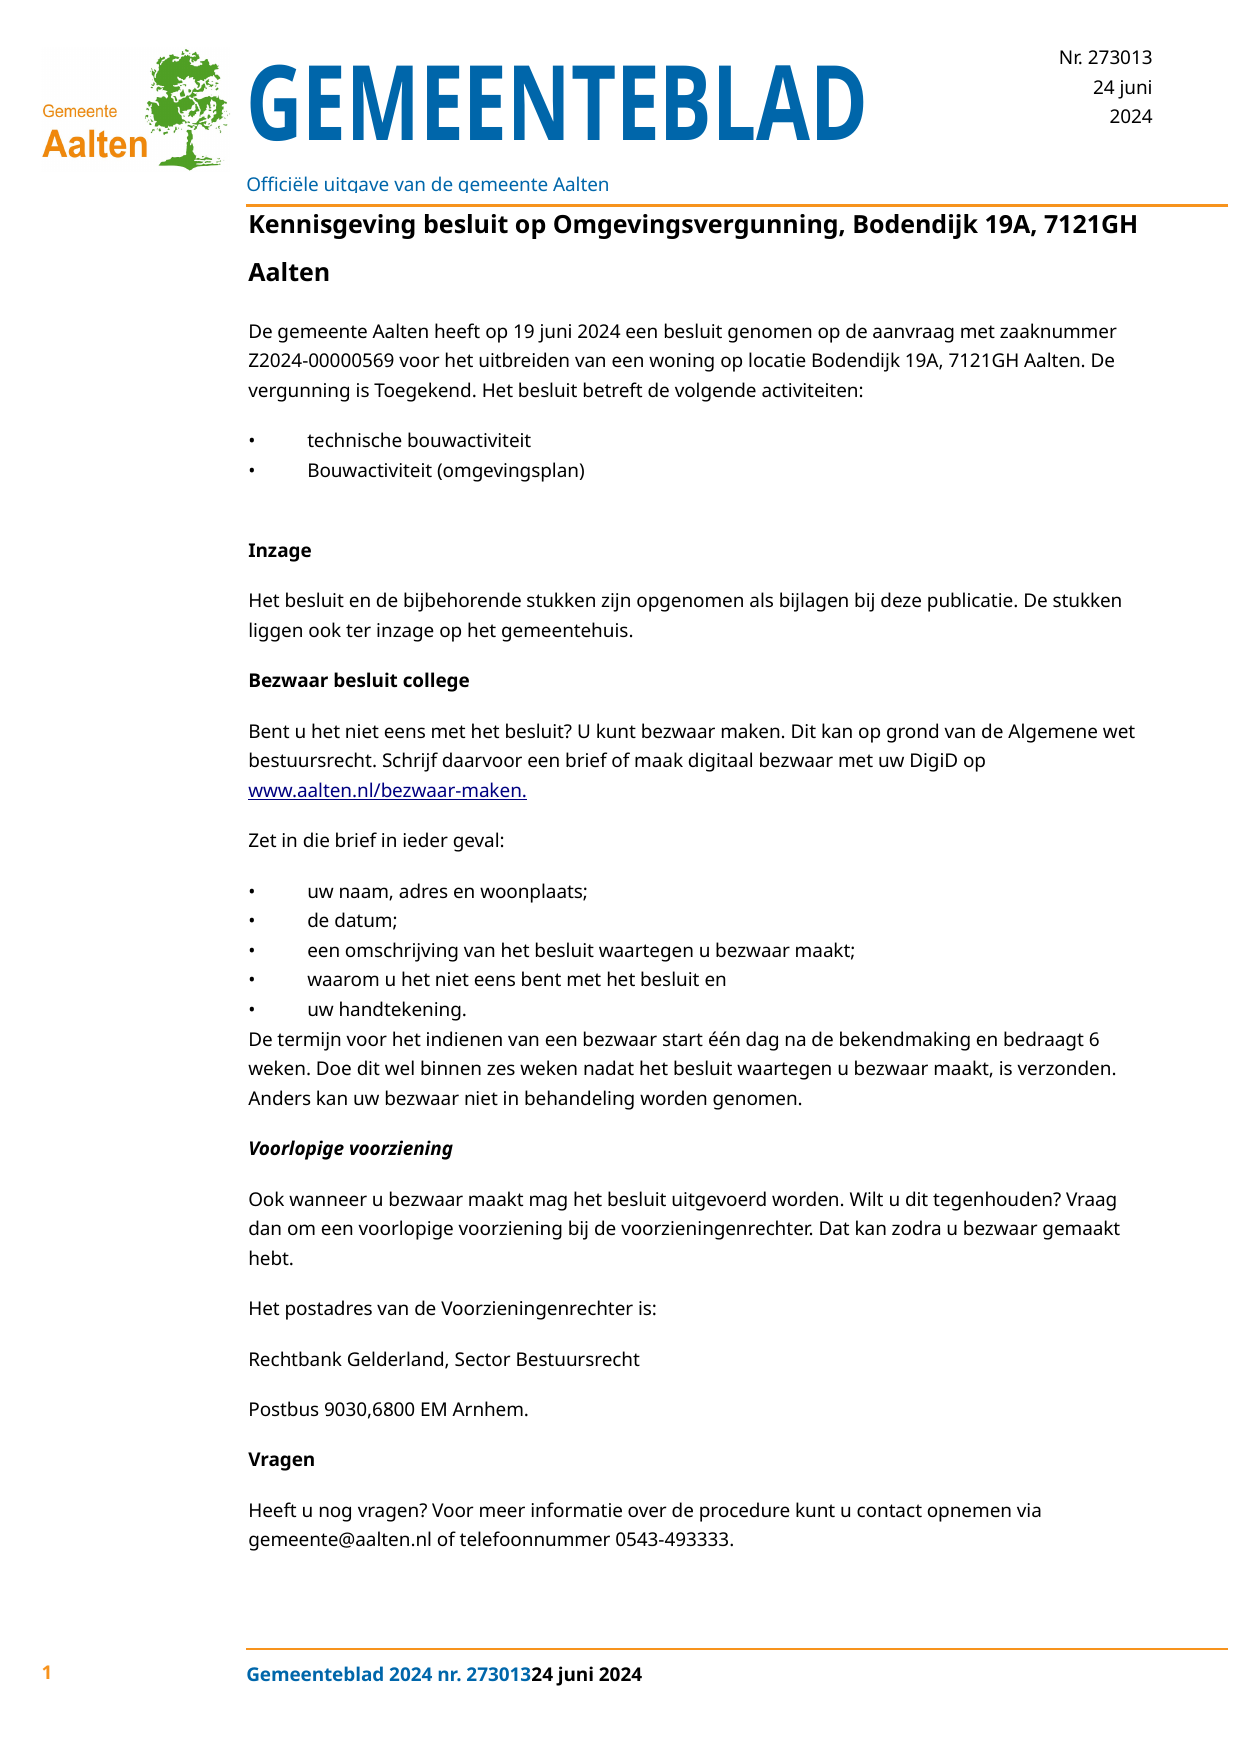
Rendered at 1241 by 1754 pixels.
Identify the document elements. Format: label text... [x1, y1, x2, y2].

list waarom u het niet eens bent met het besluit en [248, 967, 1152, 992]
text Ook wanneer u bezwaar maakt mag het besluit uitgevoerd worden. Wilt u dit tegenhouden? Vraag dan om een voorlopige voorziening bij de voorzieningenrechter. Dat kan zodra u bezwaar gemaakt hebt. [248, 1186, 1152, 1271]
picture [41, 47, 231, 172]
text Kennisgeving besluit op Omgevingsvergunning, Bodendijk 19A, 7121GH Aalten [248, 207, 1152, 288]
text Het postadres van de Voorzieningenrechter is: [248, 1295, 1152, 1321]
text Het besluit en de bijbehorende stukken zijn opgenomen als bijlagen bij deze publicatie. De stukken liggen ook ter inzage op het gemeentehuis. [248, 587, 1152, 643]
text Bezwaar besluit college [248, 667, 1152, 693]
text Voorlopige voorziening [248, 1135, 1152, 1161]
text Heeft u nog vragen? Voor meer informatie over de procedure kunt u contact opnemen via gemeente@aalten.nl of telefoonnummer 0543-493333. [248, 1497, 1152, 1552]
list Bouwactiviteit (omgevingsplan) [248, 457, 1152, 483]
text De gemeente Aalten heeft op 19 juni 2024 een besluit genomen op de aanvraag met zaaknummer Z2024-00000569 voor het uitbreiden van een woning op locatie Bodendijk 19A, 7121GH Aalten. De vergunning is Toegekend. Het besluit betreft de volgende activiteiten: [248, 318, 1152, 403]
list uw handtekening. [248, 996, 1152, 1022]
list de datum; [248, 907, 1152, 933]
text Zet in die brief in ieder geval: [248, 827, 1152, 853]
text Vragen [248, 1447, 1152, 1472]
list een omschrijving van het besluit waartegen u bezwaar maakt; [248, 937, 1152, 963]
text Inzage [248, 537, 1152, 563]
text De termijn voor het indienen van een bezwaar start één dag na de bekendmaking en bedraagt 6 weken. Doe dit wel binnen zes weken nadat het besluit waartegen u bezwaar maakt, is verzonden. Anders kan uw bezwaar niet in behandeling worden genomen. [248, 1026, 1152, 1111]
text Bent u het niet eens met het besluit? U kunt bezwaar maken. Dit kan op grond van de Algemene wet bestuursrecht. Schrijf daarvoor een brief of maak digitaal bezwaar met uw DigiD op www.aalten.nl/bezwaar-maken. [248, 718, 1152, 803]
list uw naam, adres en woonplaats; [248, 878, 1152, 904]
list technische bouwactiviteit [248, 427, 1152, 453]
text Postbus 9030,6800 EM Arnhem. [248, 1396, 1152, 1422]
text Rechtbank Gelderland, Sector Bestuursrecht [248, 1346, 1152, 1372]
